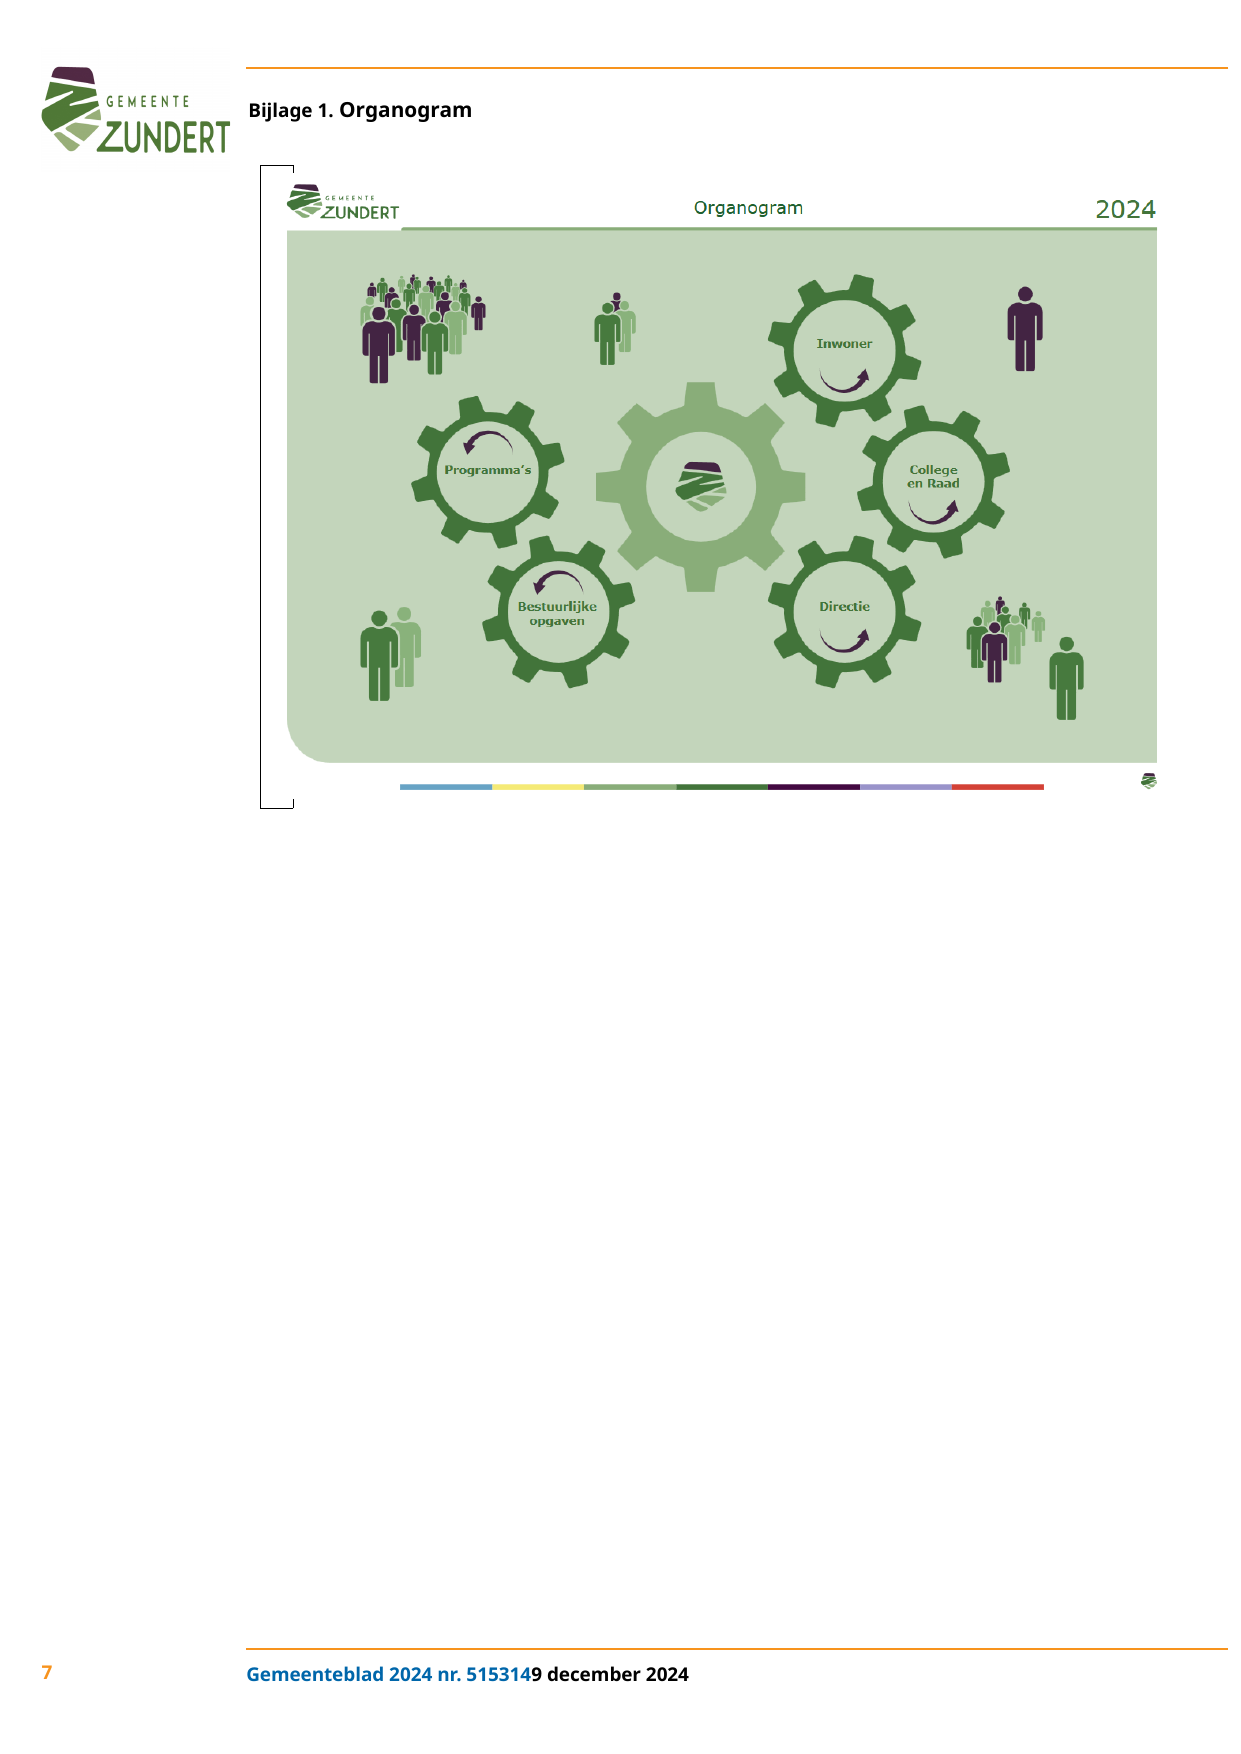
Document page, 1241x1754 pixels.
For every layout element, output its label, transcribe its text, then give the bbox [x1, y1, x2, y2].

picture [41, 47, 231, 172]
picture [268, 173, 1173, 799]
text Bijlage 1. Organogram [248, 95, 1152, 123]
